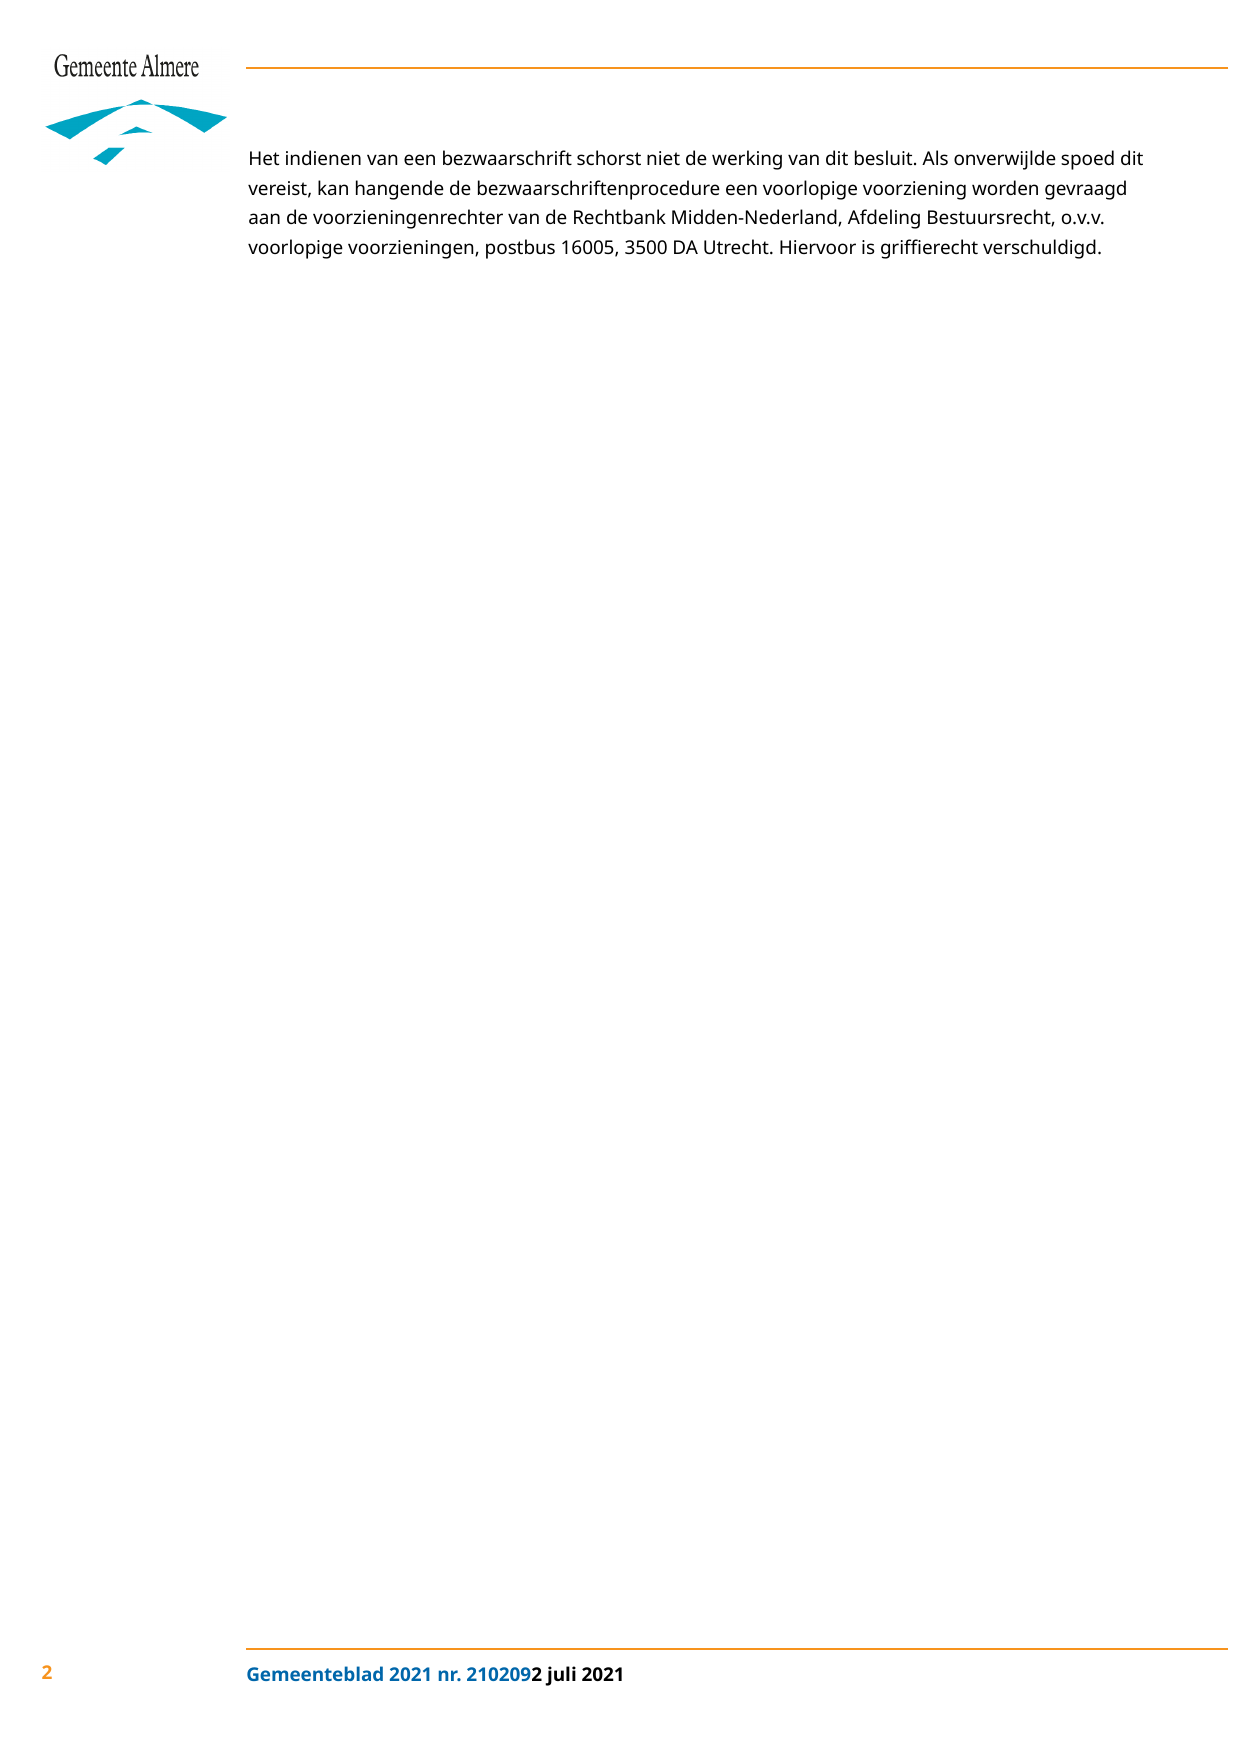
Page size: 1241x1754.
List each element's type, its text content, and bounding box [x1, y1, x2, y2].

text Het indienen van een bezwaarschrift schorst niet de werking van dit besluit. Als onverwijlde spoed dit vereist, kan hangende de bezwaarschriftenprocedure een voorlopige voorziening worden gevraagd aan de voorzieningenrechter van de Rechtbank Midden-Nederland, Afdeling Bestuursrecht, o.v.v. voorlopige voorzieningen, postbus 16005, 3500 DA Utrecht. Hiervoor is griffierecht verschuldigd. [248, 145, 1152, 260]
picture [41, 47, 231, 172]
